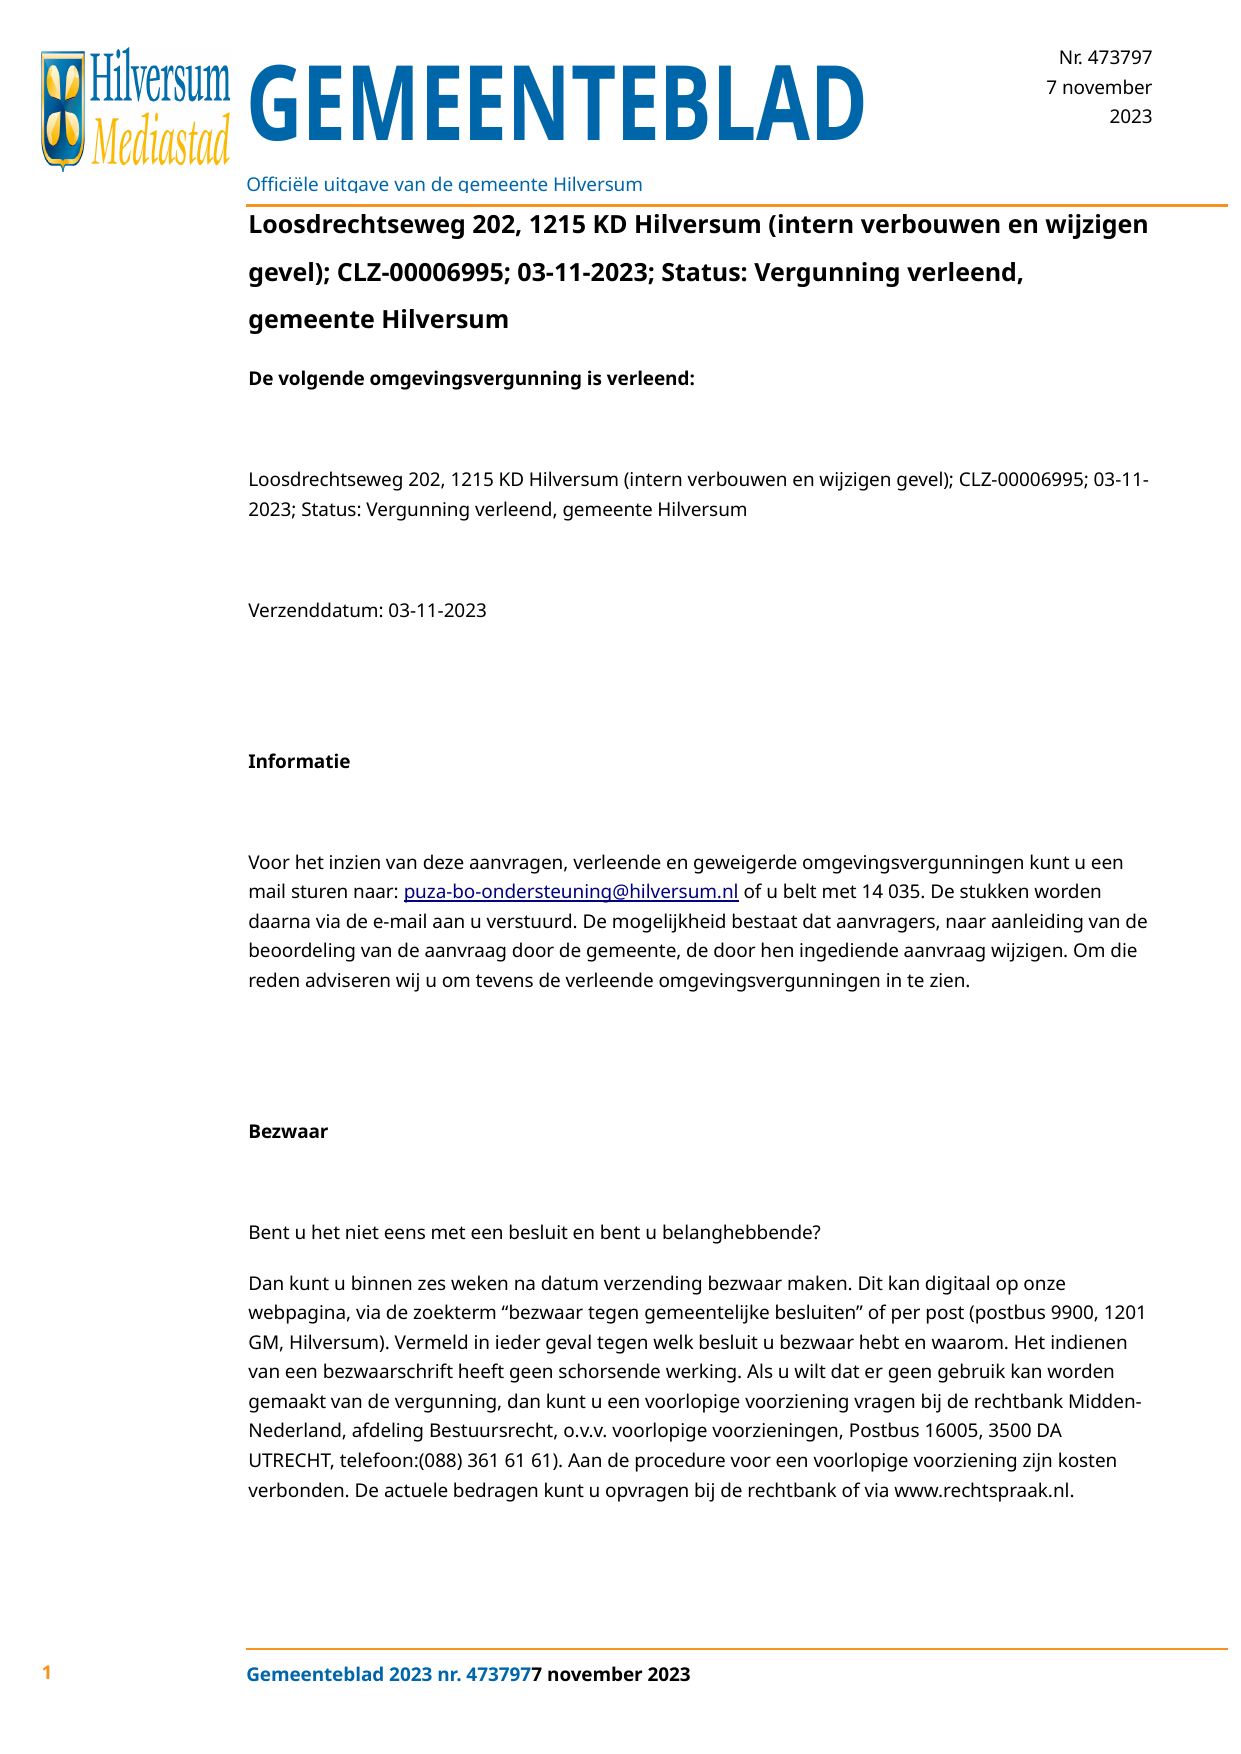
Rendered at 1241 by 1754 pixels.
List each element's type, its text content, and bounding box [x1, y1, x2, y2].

text Informatie [248, 748, 1152, 774]
text Loosdrechtseweg 202, 1215 KD Hilversum (intern verbouwen en wijzigen gevel); CLZ-00006995; 03-11-2023; Status: Vergunning verleend, gemeente Hilversum [248, 466, 1152, 522]
text Verzenddatum: 03-11-2023 [248, 597, 1152, 622]
text Bent u het niet eens met een besluit en bent u belanghebbende? [248, 1219, 1152, 1245]
text Dan kunt u binnen zes weken na datum verzending bezwaar maken. Dit kan digitaal op onze webpagina, via de zoekterm “bezwaar tegen gemeentelijke besluiten” of per post (postbus 9900, 1201 GM, Hilversum). Vermeld in ieder geval tegen welk besluit u bezwaar hebt en waarom. Het indienen van een bezwaarschrift heeft geen schorsende werking. Als u wilt dat er geen gebruik kan worden gemaakt van de vergunning, dan kunt u een voorlopige voorziening vragen bij de rechtbank Midden-Nederland, afdeling Bestuursrecht, o.v.v. voorlopige voorzieningen, Postbus 16005, 3500 DA UTRECHT, telefoon:(088) 361 61 61). Aan de procedure voor een voorlopige voorziening zijn kosten verbonden. De actuele bedragen kunt u opvragen bij de rechtbank of via www.rechtspraak.nl. [248, 1270, 1152, 1502]
text Bezwaar [248, 1118, 1152, 1144]
picture [41, 47, 231, 172]
text De volgende omgevingsvergunning is verleend: [248, 366, 1152, 391]
text Voor het inzien van deze aanvragen, verleende en geweigerde omgevingsvergunningen kunt u een mail sturen naar: puza-bo-ondersteuning@hilversum.nl of u belt met 14 035. De stukken worden daarna via de e-mail aan u verstuurd. De mogelijkheid bestaat dat aanvragers, naar aanleiding van de beoordeling van de aanvraag door de gemeente, de door hen ingediende aanvraag wijzigen. Om die reden adviseren wij u om tevens de verleende omgevingsvergunningen in te zien. [248, 849, 1152, 993]
text Loosdrechtseweg 202, 1215 KD Hilversum (intern verbouwen en wijzigen gevel); CLZ-00006995; 03-11-2023; Status: Vergunning verleend, gemeente Hilversum [248, 207, 1152, 336]
